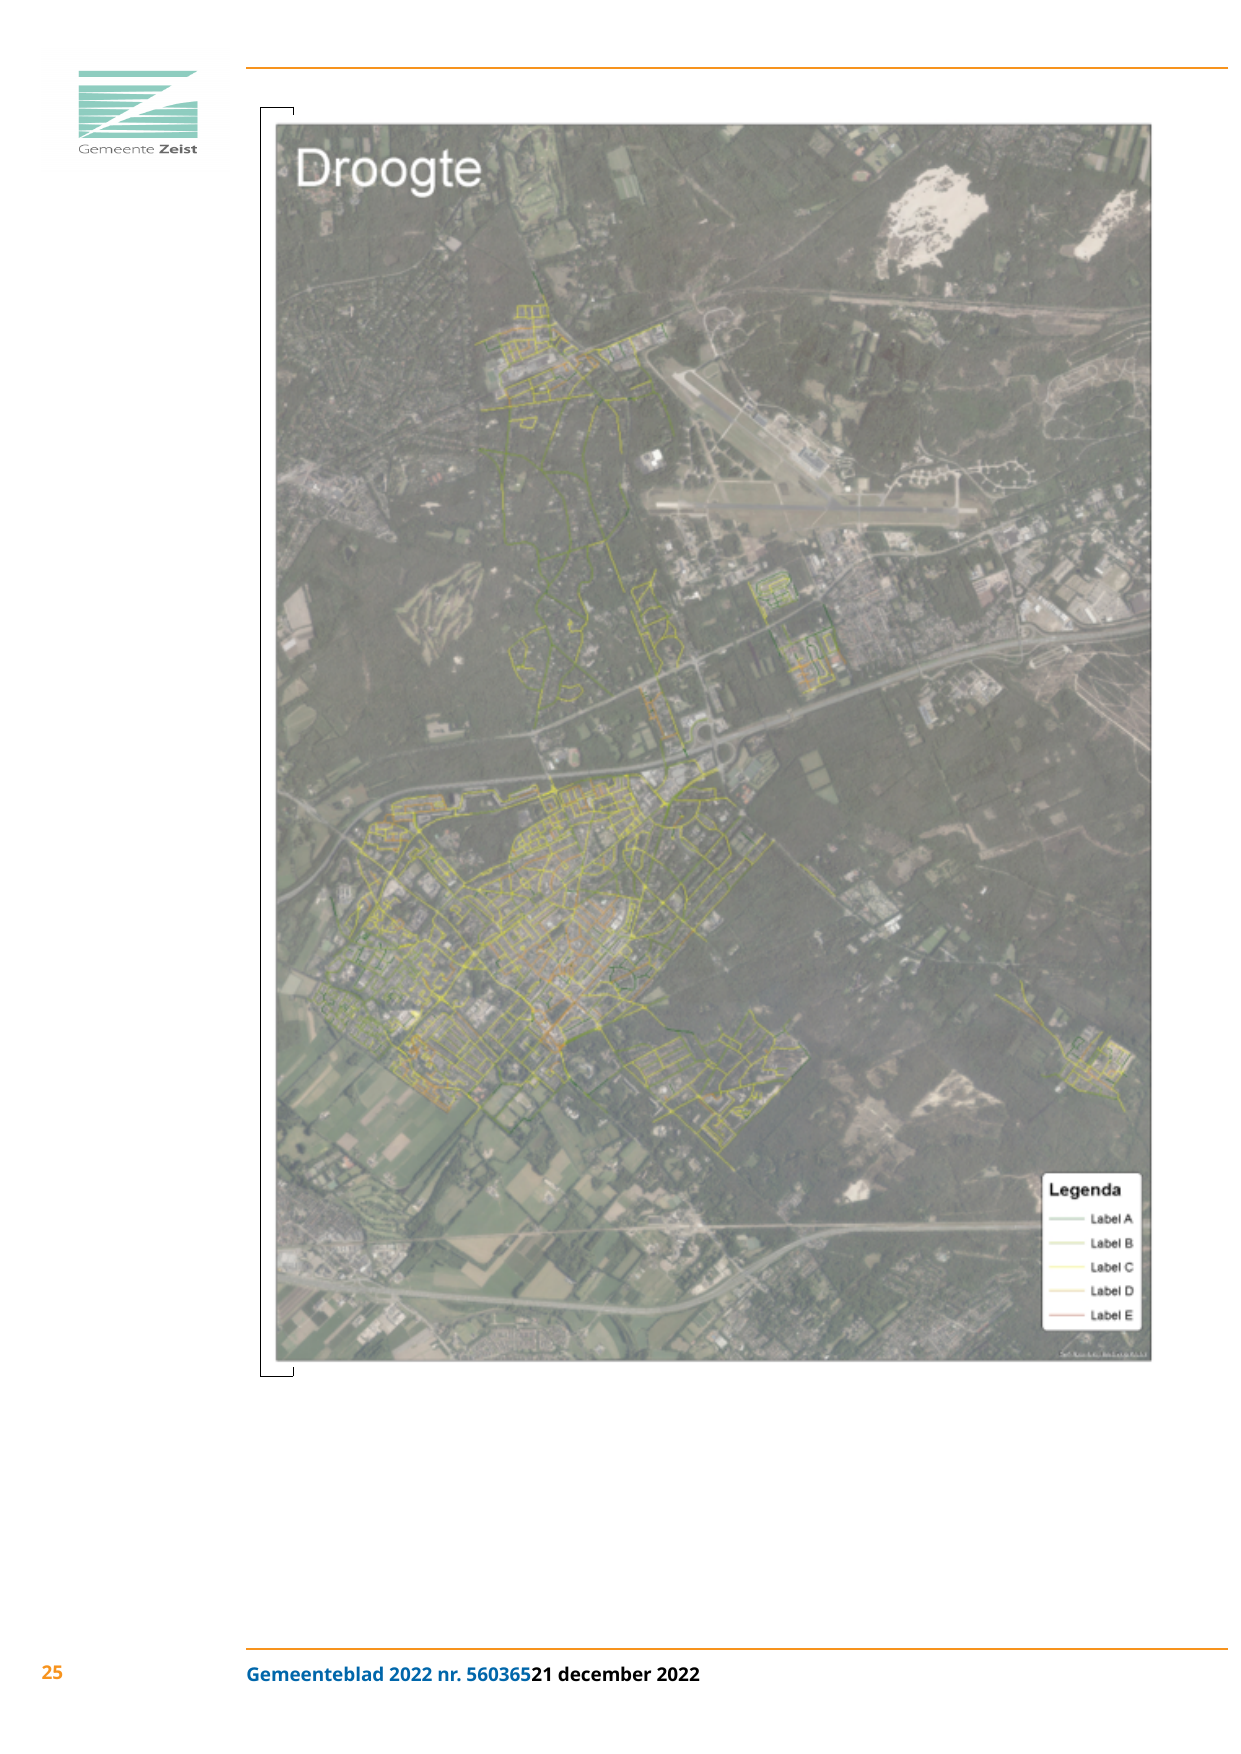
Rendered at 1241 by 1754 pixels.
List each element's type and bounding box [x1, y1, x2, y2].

picture [268, 115, 1155, 1367]
picture [41, 47, 231, 172]
